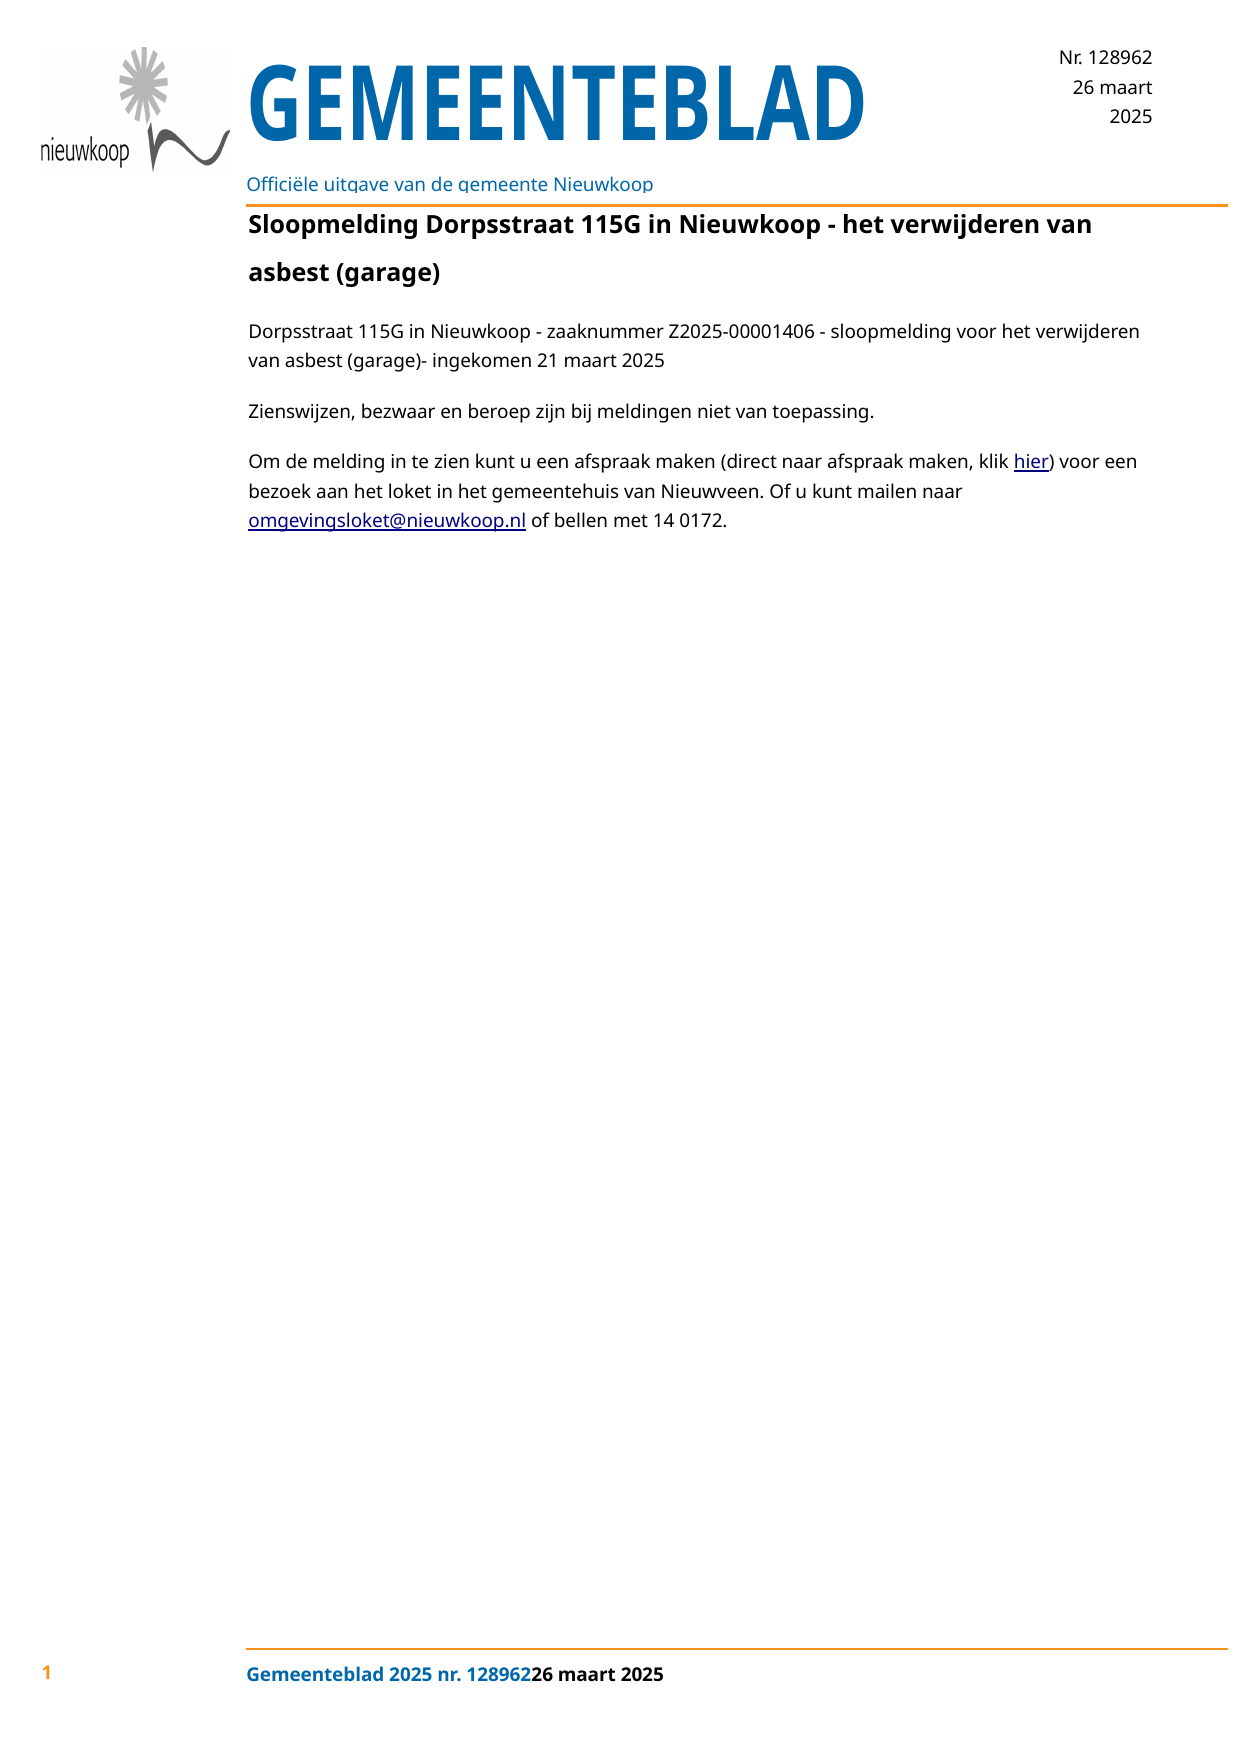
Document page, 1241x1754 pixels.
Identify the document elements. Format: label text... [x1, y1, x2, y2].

text Dorpsstraat 115G in Nieuwkoop - zaaknummer Z2025-00001406 - sloopmelding voor het verwijderen van asbest (garage)- ingekomen 21 maart 2025 [248, 318, 1152, 373]
text Sloopmelding Dorpsstraat 115G in Nieuwkoop - het verwijderen van asbest (garage) [248, 207, 1152, 288]
text Om de melding in te zien kunt u een afspraak maken (direct naar afspraak maken, klik hier) voor een bezoek aan het loket in het gemeentehuis van Nieuwveen. Of u kunt mailen naar omgevingsloket@nieuwkoop.nl of bellen met 14 0172. [248, 448, 1152, 533]
picture [41, 47, 231, 172]
text Zienswijzen, bezwaar en beroep zijn bij meldingen niet van toepassing. [248, 398, 1152, 424]
